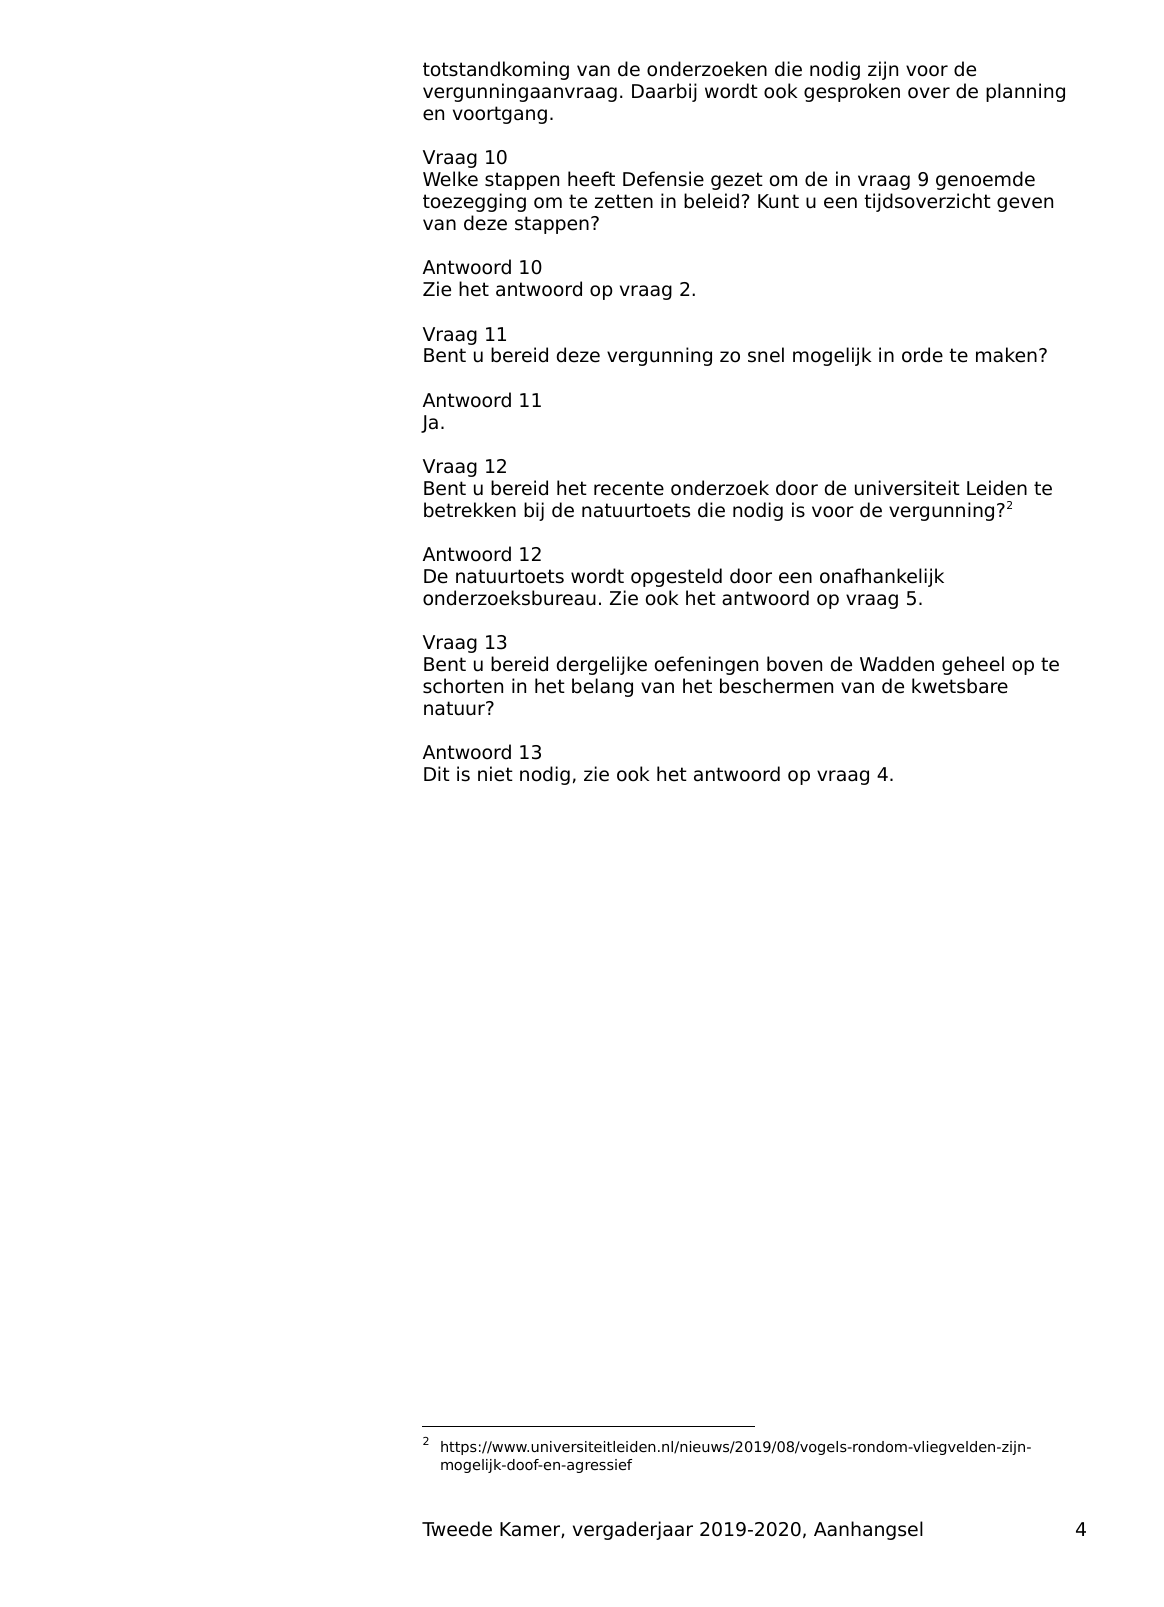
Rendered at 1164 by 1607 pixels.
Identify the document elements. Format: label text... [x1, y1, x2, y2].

text Vraag 11 [422, 323, 1087, 345]
text Bent u bereid het recente onderzoek door de universiteit Leiden te betrekken bij de natuurtoets die nodig is voor de vergunning? [422, 478, 1087, 522]
text Dit is niet nodig, zie ook het antwoord op vraag 4. [422, 764, 1087, 786]
text Bent u bereid deze vergunning zo snel mogelijk in orde te maken? [422, 345, 1087, 367]
text Bent u bereid dergelijke oefeningen boven de Wadden geheel op te schorten in het belang van het beschermen van de kwetsbare natuur? [422, 654, 1087, 720]
text De natuurtoets wordt opgesteld door een onafhankelijk onderzoeksbureau. Zie ook het antwoord op vraag 5. [422, 566, 1087, 610]
text Antwoord 11 [422, 389, 1087, 412]
text Ja. [422, 412, 1087, 433]
text totstandkoming van de onderzoeken die nodig zijn voor de vergunningaanvraag. Daarbij wordt ook gesproken over de planning en voortgang. [422, 59, 1087, 125]
text Antwoord 10 [422, 257, 1087, 279]
text Vraag 12 [422, 456, 1087, 478]
text Vraag 13 [422, 632, 1087, 654]
text Zie het antwoord op vraag 2. [422, 279, 1087, 301]
text Antwoord 13 [422, 742, 1087, 764]
text Vraag 10 [422, 147, 1087, 169]
text Welke stappen heeft Defensie gezet om de in vraag 9 genoemde toezegging om te zetten in beleid? Kunt u een tijdsoverzicht geven van deze stappen? [422, 169, 1087, 235]
text https://www.universiteitleiden.nl/nieuws/2019/08/vogels-rondom-vliegvelden-zijn-mogelijk-doof-en-agressief [422, 1435, 1087, 1474]
text Antwoord 12 [422, 544, 1087, 566]
